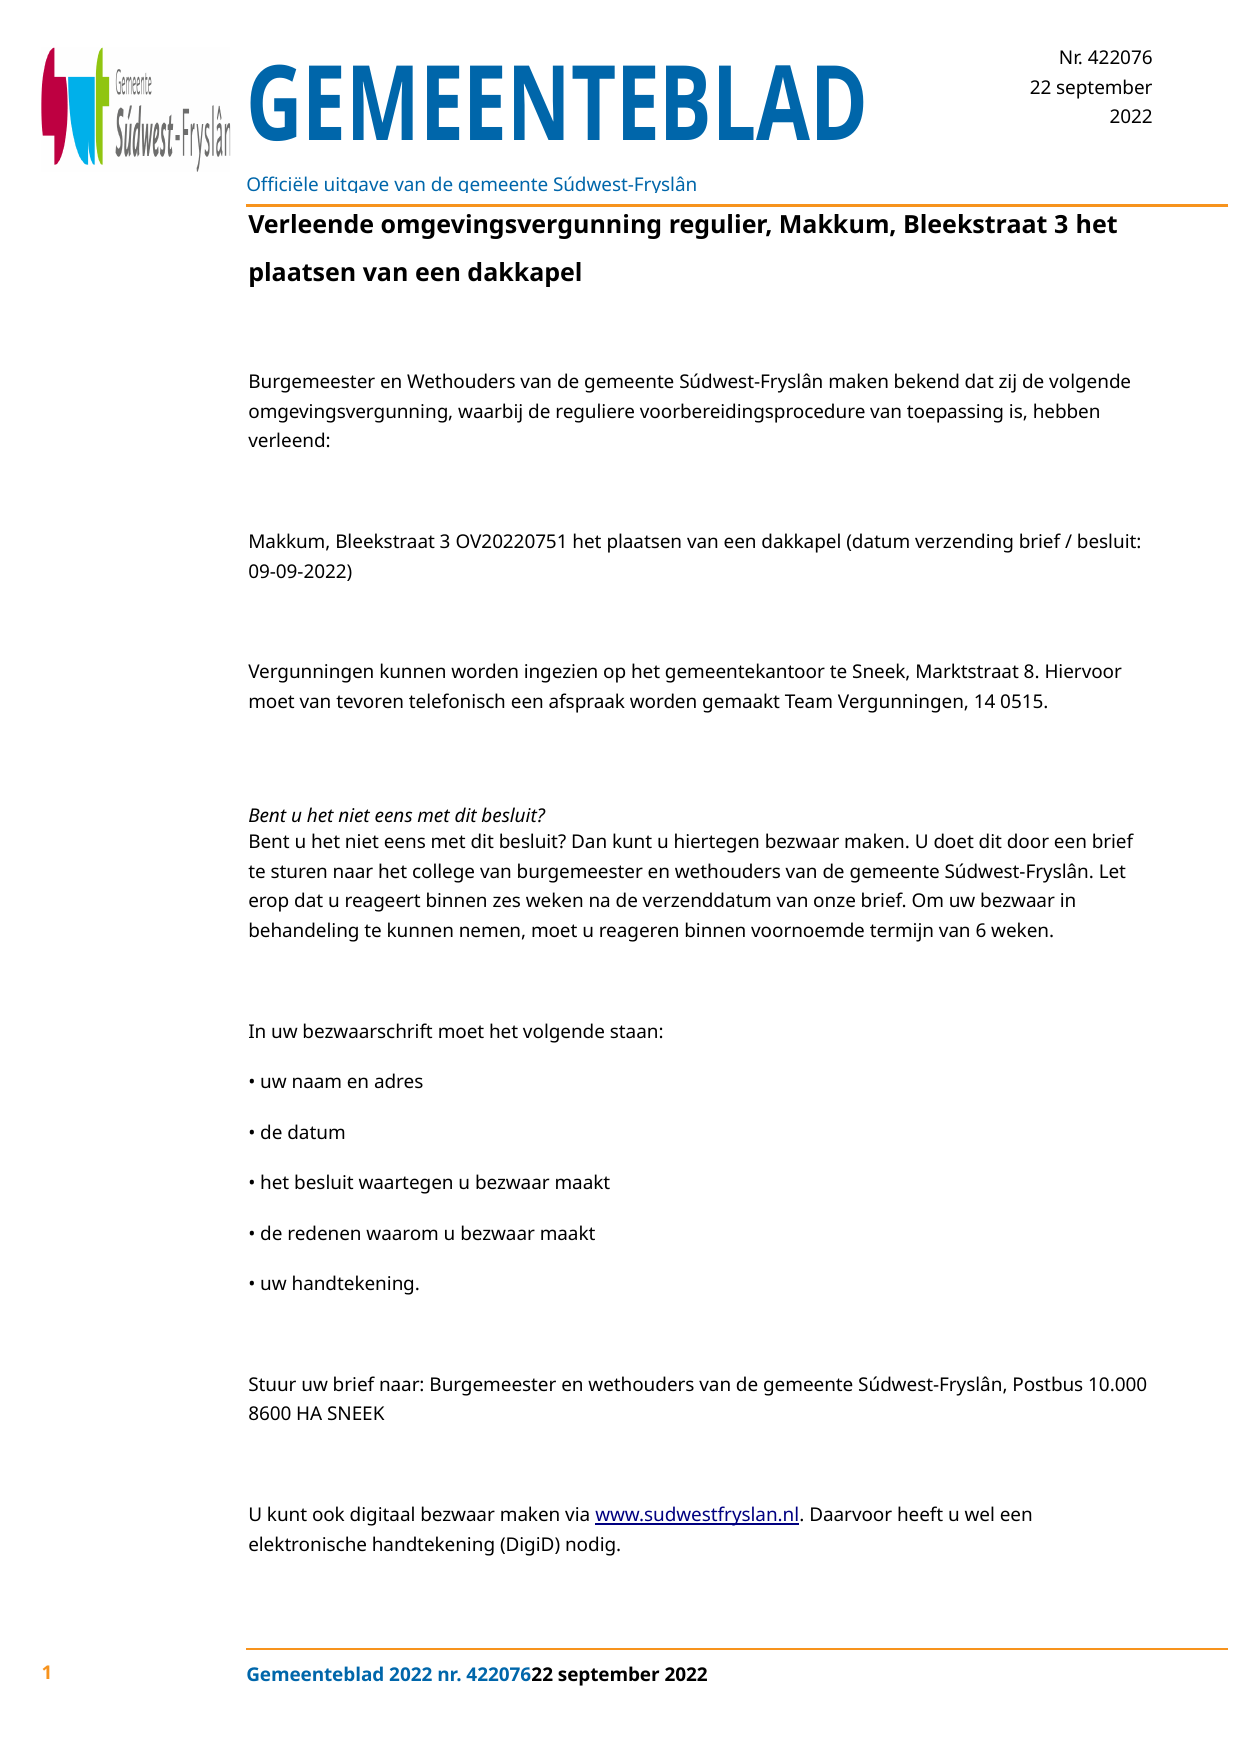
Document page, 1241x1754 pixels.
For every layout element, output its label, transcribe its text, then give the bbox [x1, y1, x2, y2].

text Vergunningen kunnen worden ingezien op het gemeentekantoor te Sneek, Marktstraat 8. Hiervoor moet van tevoren telefonisch een afspraak worden gemaakt Team Vergunningen, 14 0515. [248, 659, 1152, 714]
text • uw handtekening. [248, 1270, 1152, 1296]
text In uw bezwaarschrift moet het volgende staan: [248, 1018, 1152, 1044]
text Bent u het niet eens met dit besluit? Dan kunt u hiertegen bezwaar maken. U doet dit door een brief te sturen naar het college van burgemeester en wethouders van de gemeente Súdwest-Fryslân. Let erop dat u reageert binnen zes weken na de verzenddatum van onze brief. Om uw bezwaar in behandeling te kunnen nemen, moet u reageren binnen voornoemde termijn van 6 weken. [248, 828, 1152, 943]
text U kunt ook digitaal bezwaar maken via www.sudwestfryslan.nl. Daarvoor heeft u wel een elektronische handtekening (DigiD) nodig. [248, 1501, 1152, 1557]
text Verleende omgevingsvergunning regulier, Makkum, Bleekstraat 3 het plaatsen van een dakkapel [248, 207, 1152, 288]
text Burgemeester en Wethouders van de gemeente Súdwest-Fryslân maken bekend dat zij de volgende omgevingsvergunning, waarbij de reguliere voorbereidingsprocedure van toepassing is, hebben verleend: [248, 368, 1152, 453]
text • uw naam en adres [248, 1068, 1152, 1094]
text • de redenen waarom u bezwaar maakt [248, 1220, 1152, 1245]
text Makkum, Bleekstraat 3 OV20220751 het plaatsen van een dakkapel (datum verzending brief / besluit: 09-09-2022) [248, 528, 1152, 584]
text Stuur uw brief naar: Burgemeester en wethouders van de gemeente Súdwest-Fryslân, Postbus 10.000 8600 HA SNEEK [248, 1371, 1152, 1426]
text • het besluit waartegen u bezwaar maakt [248, 1169, 1152, 1195]
picture [41, 47, 231, 172]
text Bent u het niet eens met dit besluit? [248, 803, 1152, 828]
text • de datum [248, 1119, 1152, 1144]
